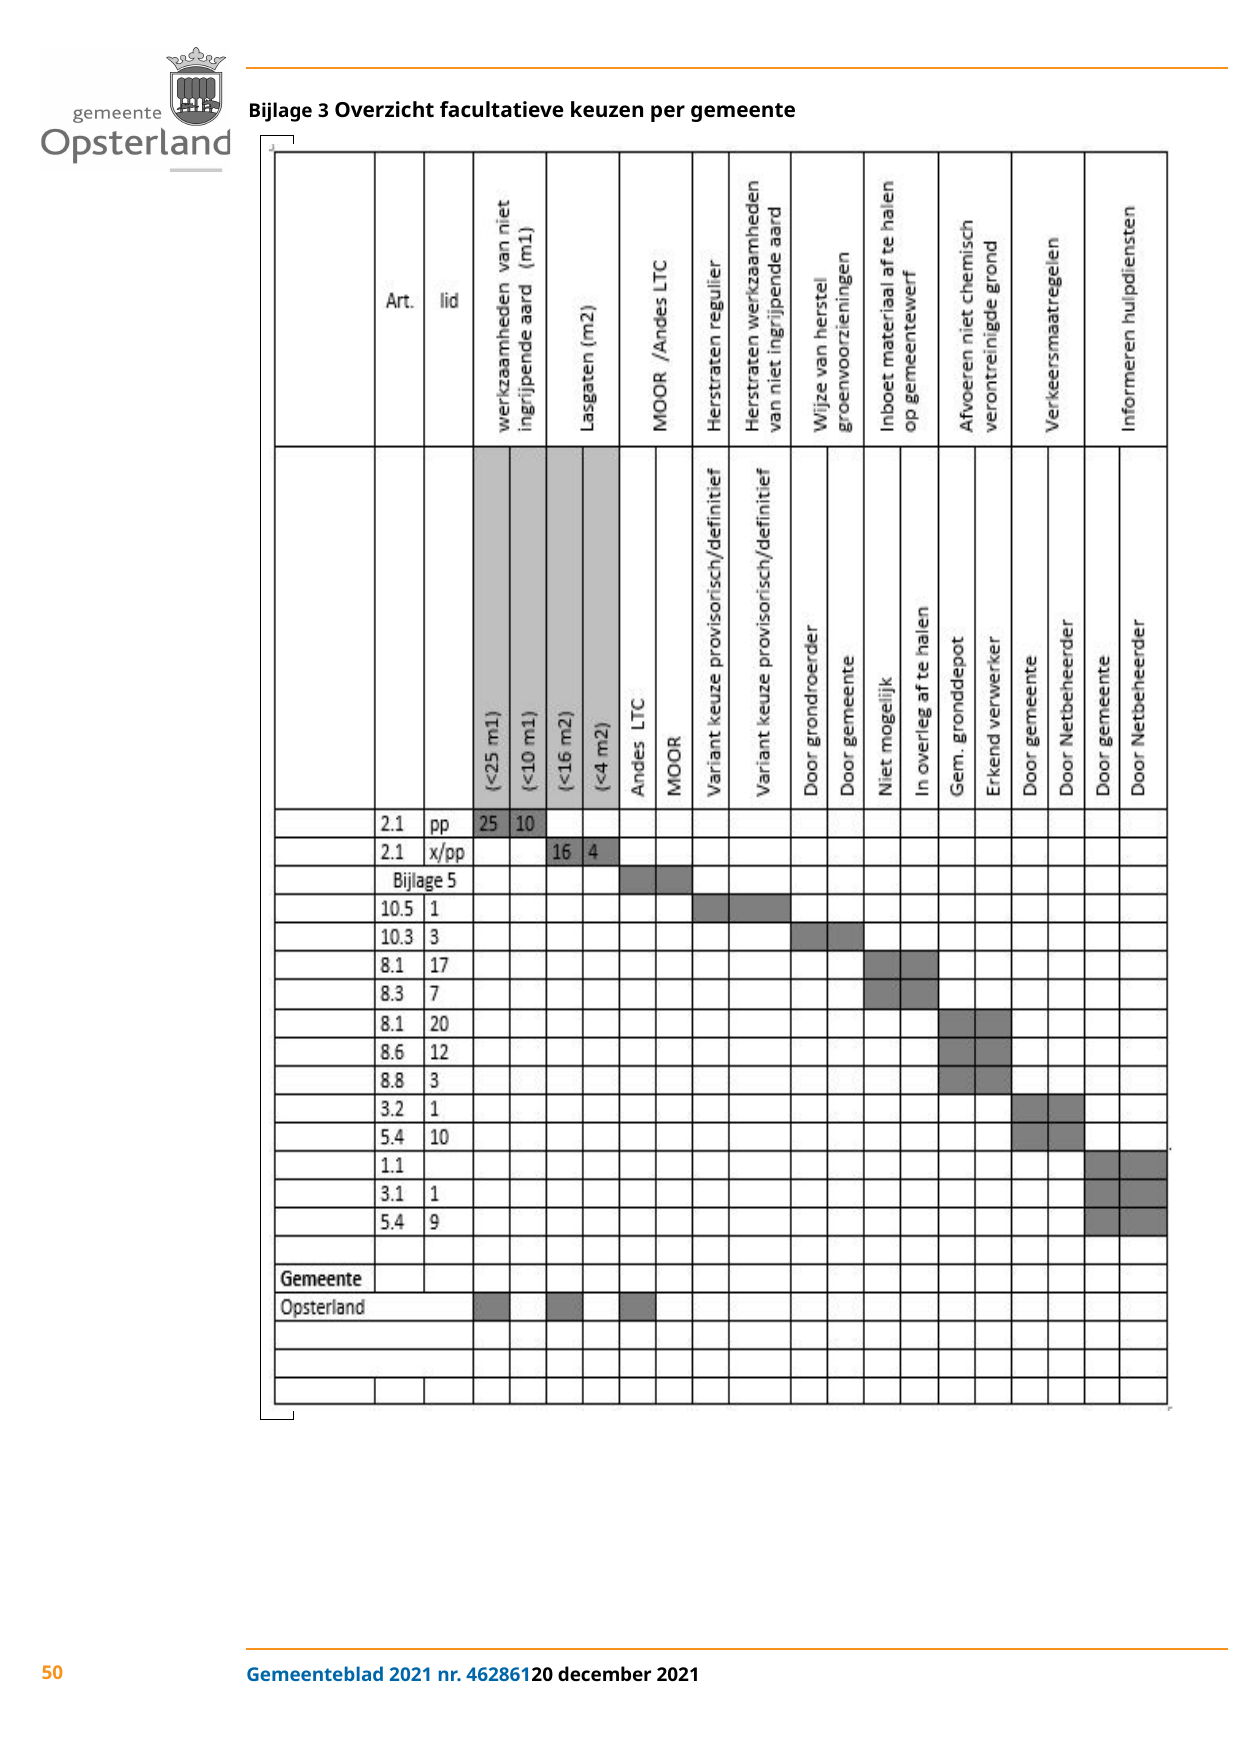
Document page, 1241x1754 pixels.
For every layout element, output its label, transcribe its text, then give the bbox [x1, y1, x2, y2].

picture [268, 144, 1173, 1411]
picture [41, 47, 231, 172]
text Bijlage 3 Overzicht facultatieve keuzen per gemeente [248, 95, 1152, 123]
